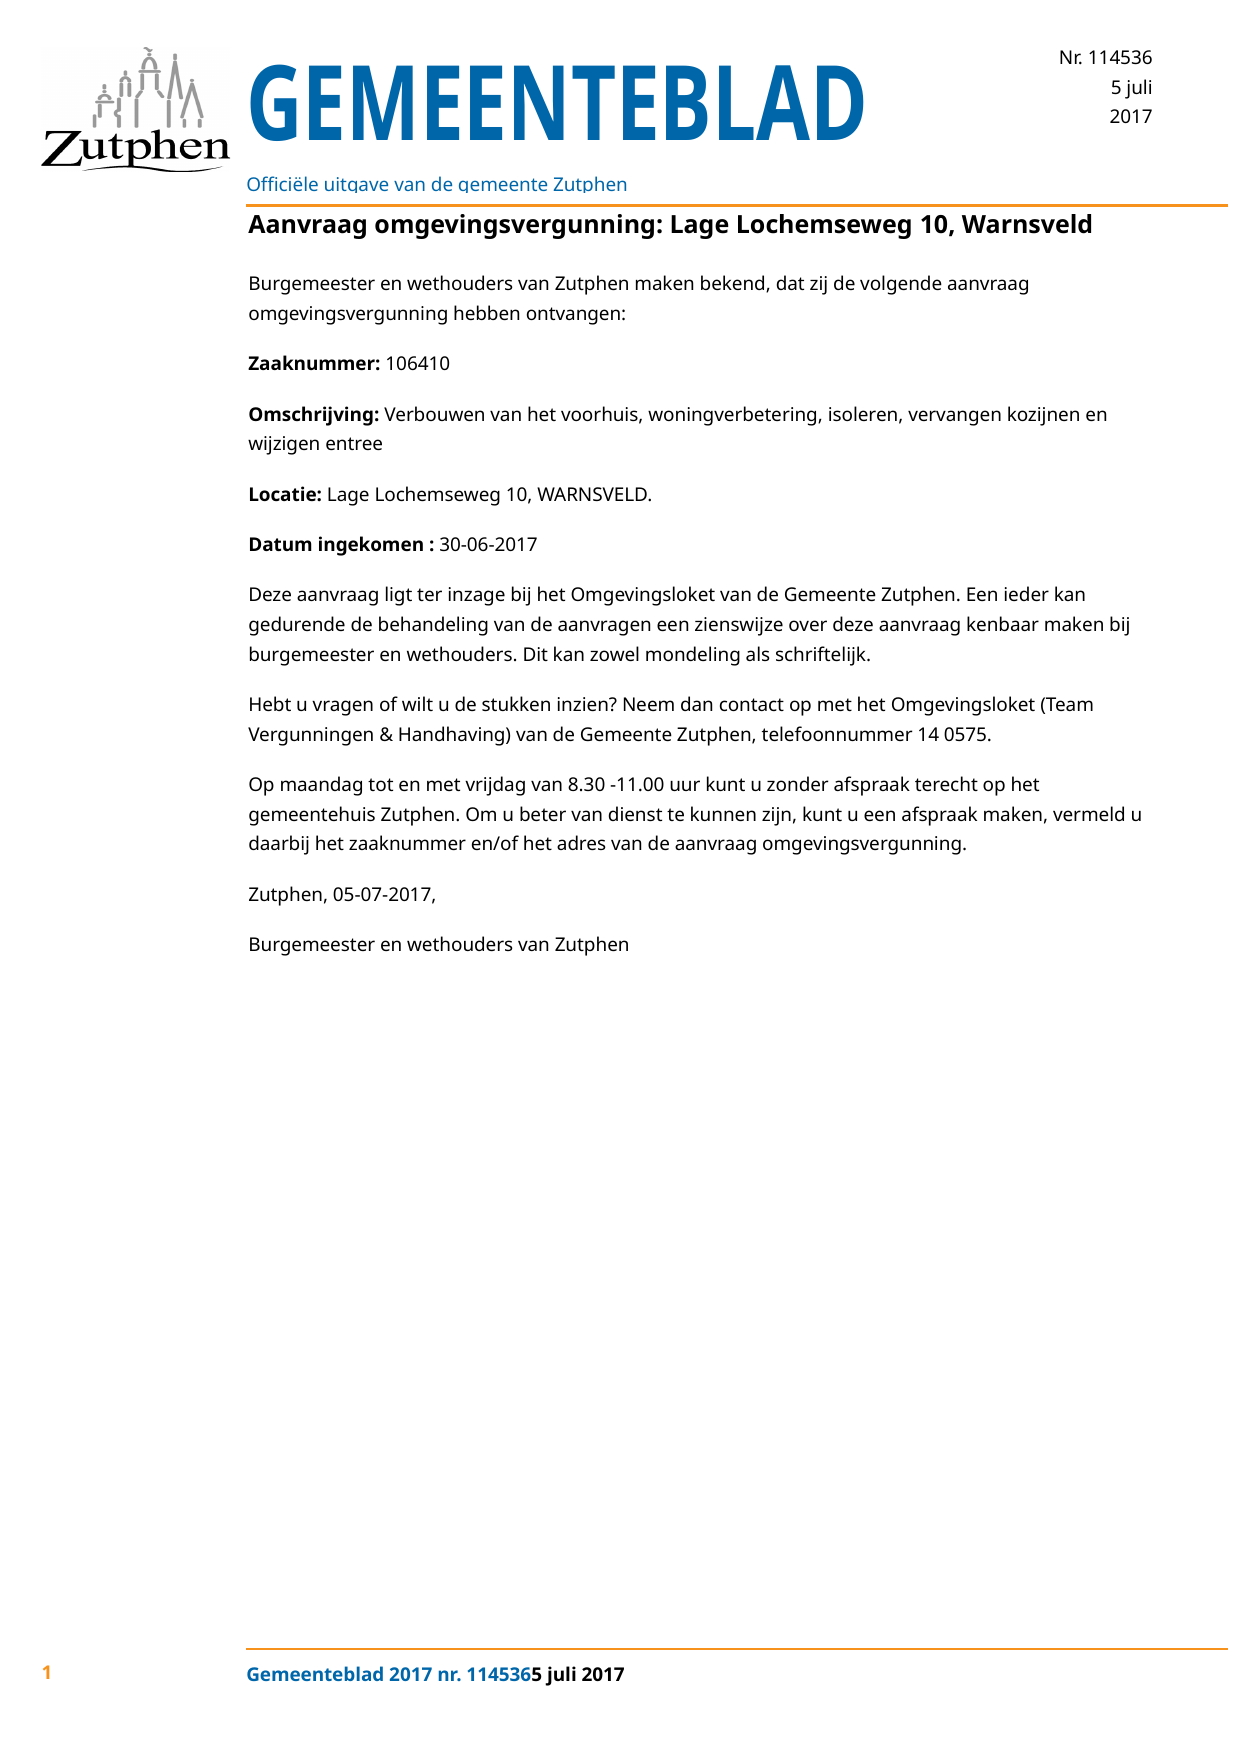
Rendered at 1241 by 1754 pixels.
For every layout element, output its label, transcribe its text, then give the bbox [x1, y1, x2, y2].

text Zutphen, 05-07-2017, [248, 881, 1152, 906]
text Hebt u vragen of wilt u de stukken inzien? Neem dan contact op met het Omgevingsloket (Team Vergunningen & Handhaving) van de Gemeente Zutphen, telefoonnummer 14 0575. [248, 691, 1152, 746]
text Locatie: Lage Lochemseweg 10, WARNSVELD. [248, 481, 1152, 506]
text Aanvraag omgevingsvergunning: Lage Lochemseweg 10, Warnsveld [248, 207, 1152, 241]
text Burgemeester en wethouders van Zutphen maken bekend, dat zij de volgende aanvraag omgevingsvergunning hebben ontvangen: [248, 270, 1152, 326]
text Datum ingekomen : 30-06-2017 [248, 531, 1152, 557]
text Deze aanvraag ligt ter inzage bij het Omgevingsloket van de Gemeente Zutphen. Een ieder kan gedurende de behandeling van de aanvragen een zienswijze over deze aanvraag kenbaar maken bij burgemeester en wethouders. Dit kan zowel mondeling als schriftelijk. [248, 582, 1152, 666]
text Op maandag tot en met vrijdag van 8.30 -11.00 uur kunt u zonder afspraak terecht op het gemeentehuis Zutphen. Om u beter van dienst te kunnen zijn, kunt u een afspraak maken, vermeld u daarbij het zaaknummer en/of het adres van de aanvraag omgevingsvergunning. [248, 771, 1152, 856]
text Omschrijving: Verbouwen van het voorhuis, woningverbetering, isoleren, vervangen kozijnen en wijzigen entree [248, 401, 1152, 456]
text Zaaknummer: 106410 [248, 350, 1152, 376]
text Burgemeester en wethouders van Zutphen [248, 931, 1152, 957]
picture [41, 47, 231, 172]
